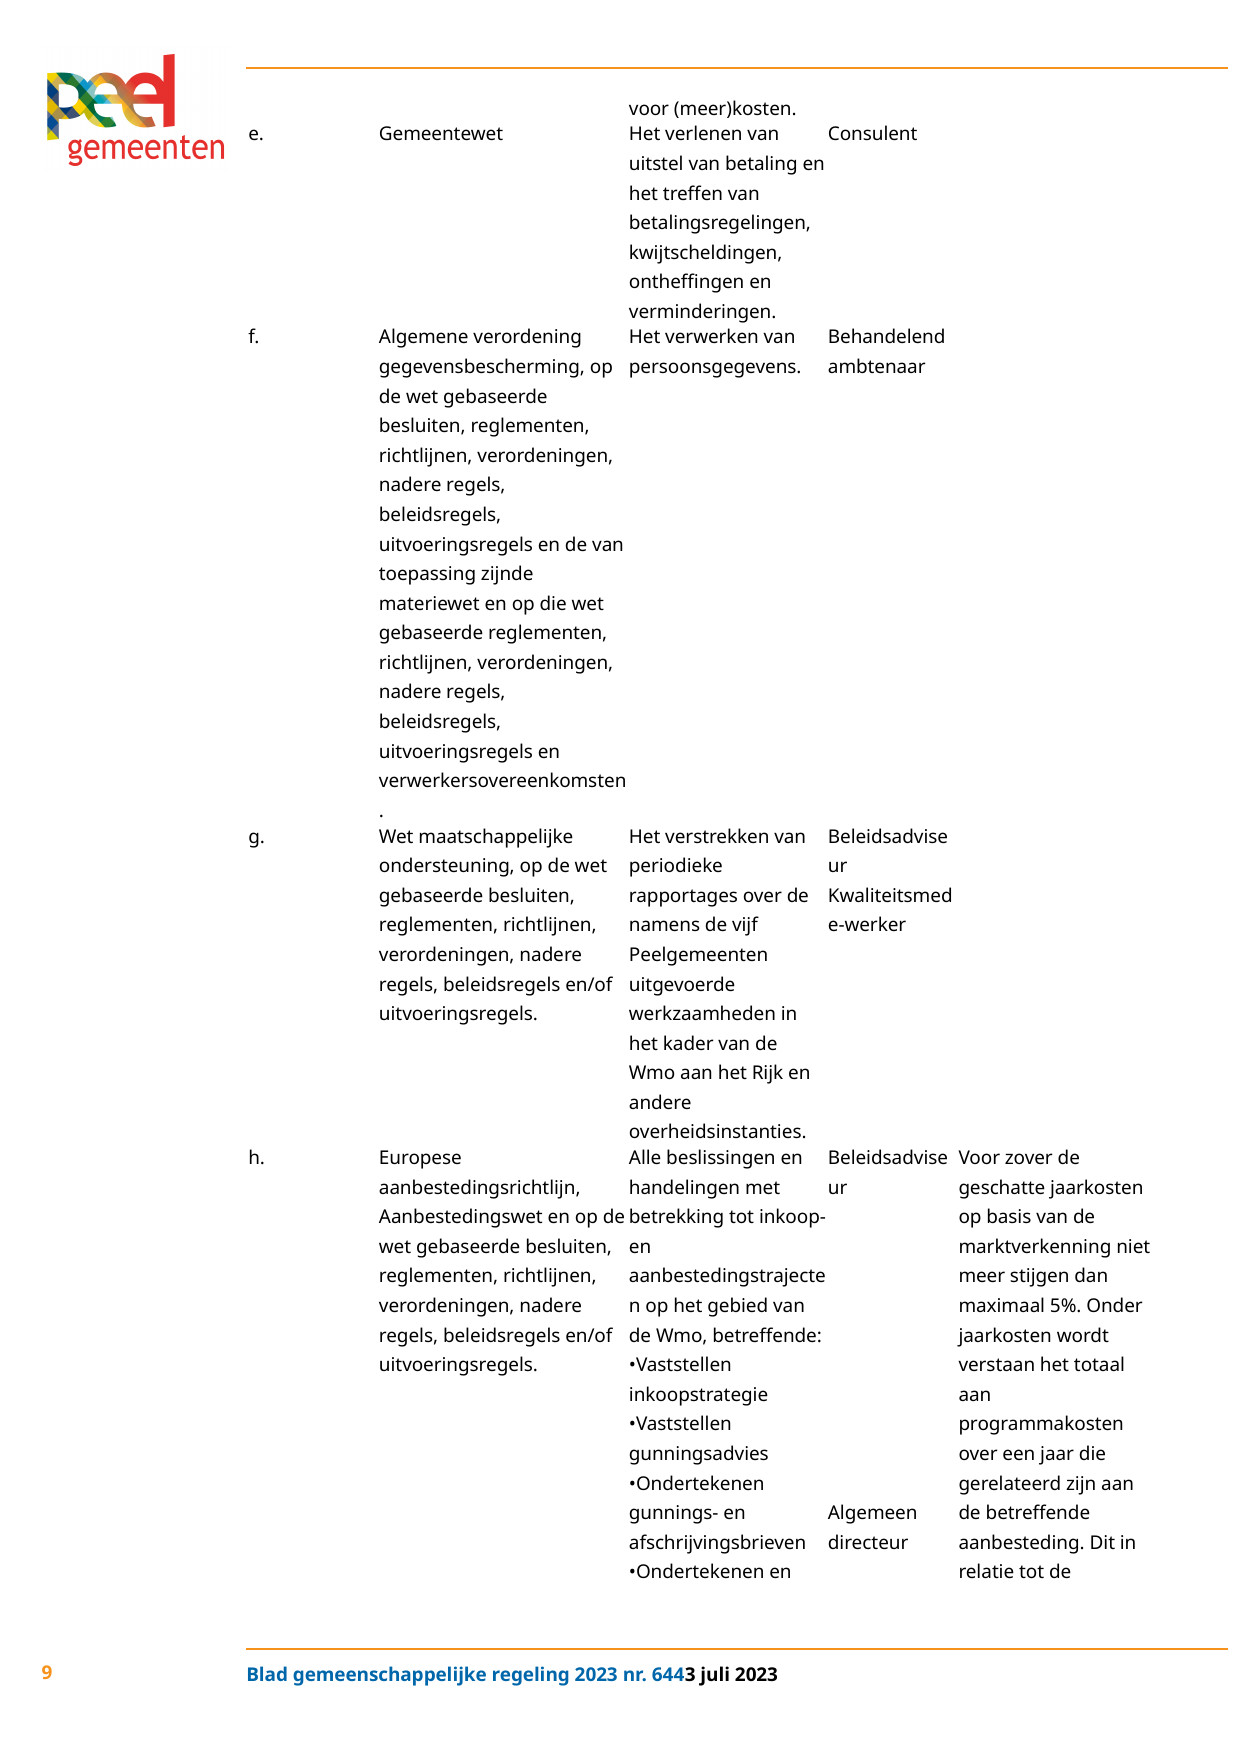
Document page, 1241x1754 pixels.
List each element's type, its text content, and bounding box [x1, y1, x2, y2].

table_cell [958, 324, 1152, 823]
table_cell [379, 95, 629, 121]
table_cell [958, 121, 1152, 324]
table_cell g. [248, 823, 379, 1144]
table_cell f. [248, 324, 379, 823]
table_cell e. [248, 121, 379, 324]
table_cell [958, 823, 1152, 1144]
table_cell Gemeentewet [379, 121, 629, 324]
table_cell Beleidsadviseur Algemeen directeur [828, 1144, 958, 1584]
table_cell Behandelend ambtenaar [828, 324, 958, 823]
table_cell [958, 95, 1152, 121]
table_cell Het verstrekken van periodieke rapportages over de namens de vijf Peelgemeenten uitgevoerde werkzaamheden in het kader van de Wmo aan het Rijk en andere overheidsinstanties. [629, 823, 828, 1144]
table_cell Alle beslissingen en handelingen met betrekking tot inkoop- en aanbestedingstrajecten op het gebied van de Wmo, betreffende: •Vaststellen inkoopstrategie •Vaststellen gunningsadvies •Ondertekenen gunnings- en afschrijvingsbrieven •Ondertekenen en [629, 1144, 828, 1584]
table_cell Wet maatschappelijke ondersteuning, op de wet gebaseerde besluiten, reglementen, richtlijnen, verordeningen, nadere regels, beleidsregels en/of uitvoeringsregels. [379, 823, 629, 1144]
table_cell [828, 95, 958, 121]
table_cell Consulent [828, 121, 958, 324]
picture [41, 47, 231, 172]
table_cell Het verwerken van persoonsgegevens. [629, 324, 828, 823]
table_cell Het verlenen van uitstel van betaling en het treffen van betalingsregelingen, kwijtscheldingen, ontheffingen en verminderingen. [629, 121, 828, 324]
table_cell Beleidsadviseur Kwaliteitsmede-werker [828, 823, 958, 1144]
table_cell [248, 95, 379, 121]
table_cell Algemene verordening gegevensbescherming, op de wet gebaseerde besluiten, reglementen, richtlijnen, verordeningen, nadere regels, beleidsregels, uitvoeringsregels en de van toepassing zijnde materiewet en op die wet gebaseerde reglementen, richtlijnen, verordeningen, nadere regels, beleidsregels, uitvoeringsregels en verwerkersovereenkomsten. [379, 324, 629, 823]
table_cell Europese aanbestedingsrichtlijn, Aanbestedingswet en op de wet gebaseerde besluiten, reglementen, richtlijnen, verordeningen, nadere regels, beleidsregels en/of uitvoeringsregels. [379, 1144, 629, 1584]
table_cell voor (meer)kosten. [629, 95, 828, 121]
table_cell Voor zover de geschatte jaarkosten op basis van de marktverkenning niet meer stijgen dan maximaal 5%. Onder jaarkosten wordt verstaan het totaal aan programmakosten over een jaar die gerelateerd zijn aan de betreffende aanbesteding. Dit in relatie tot de [958, 1144, 1152, 1584]
table_cell h. [248, 1144, 379, 1584]
